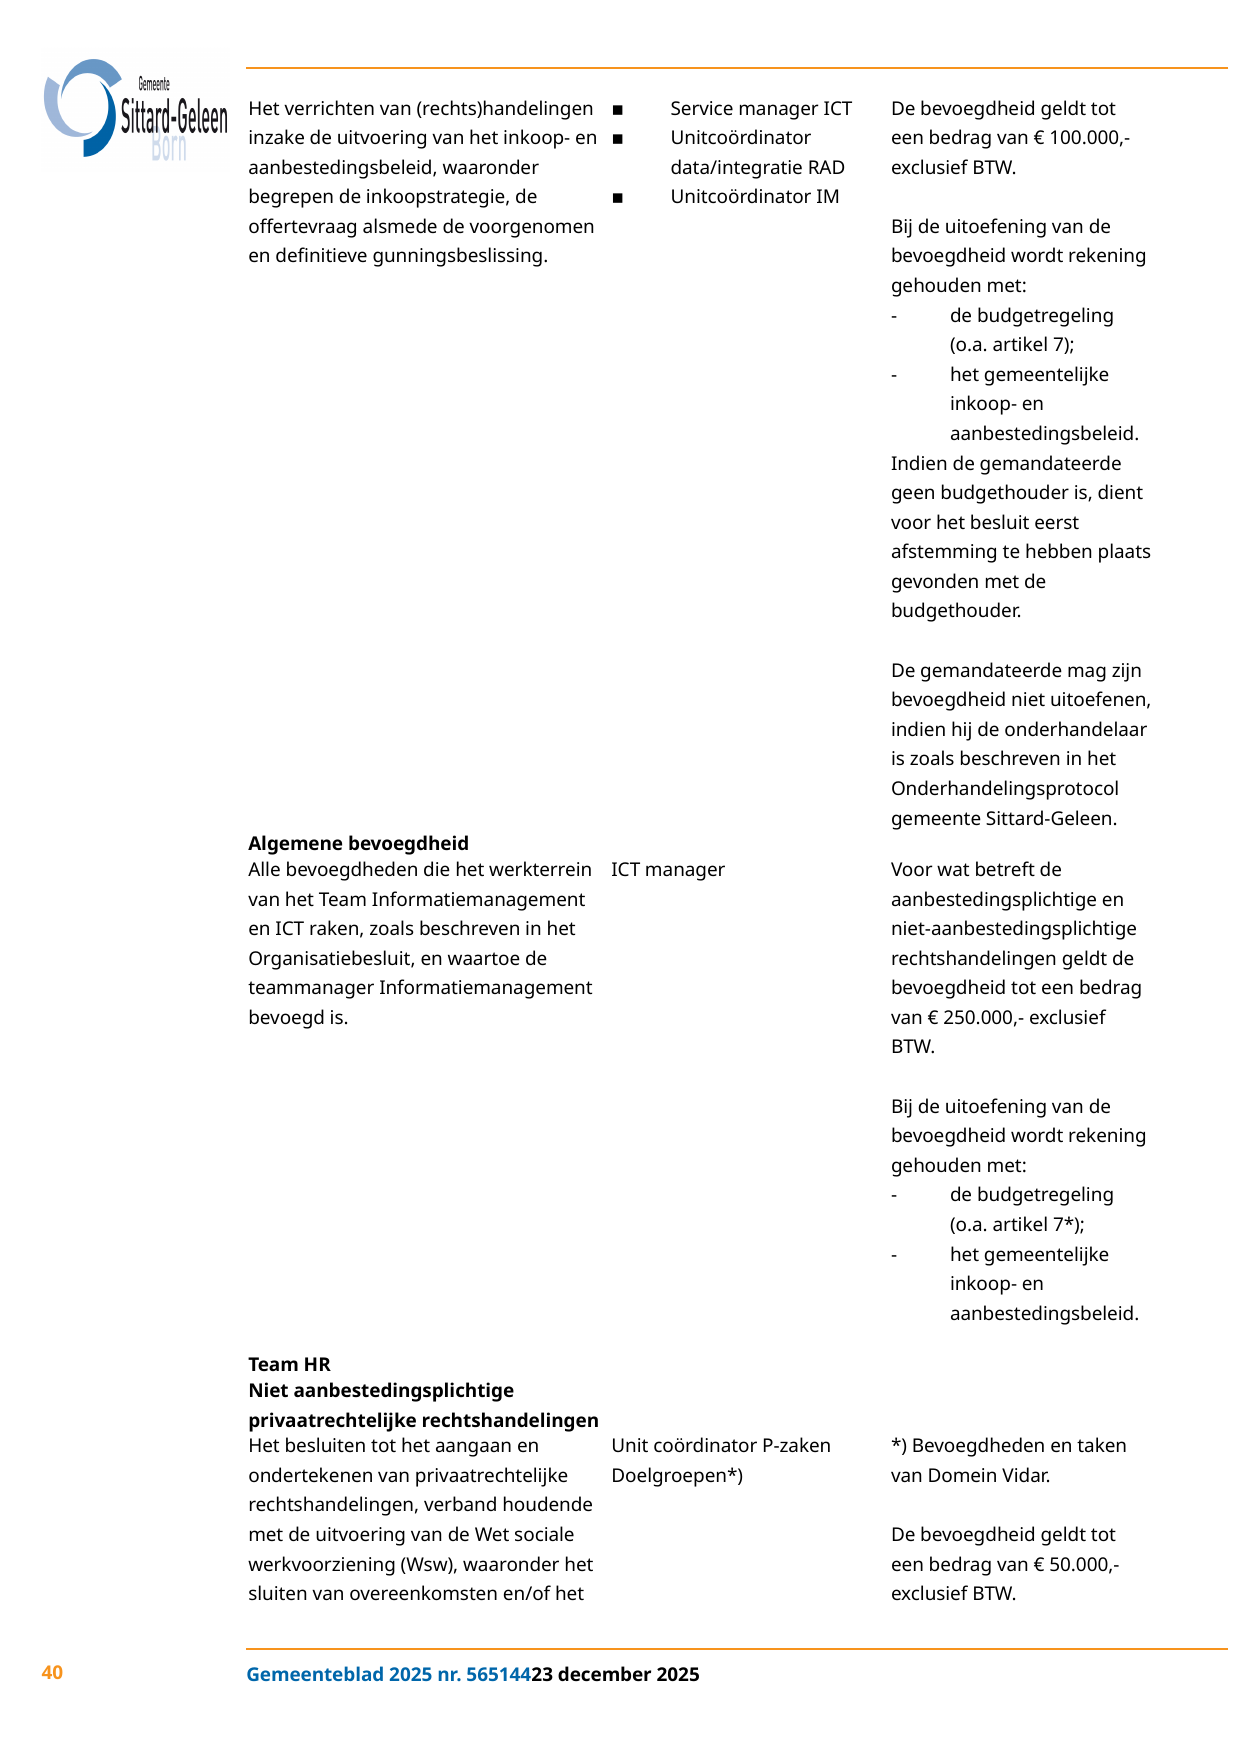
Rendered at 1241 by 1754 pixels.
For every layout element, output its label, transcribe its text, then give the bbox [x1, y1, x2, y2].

table_cell *) Bevoegdheden en taken van Domein Vidar. De bevoegdheid geldt tot een bedrag van € 50.000,- exclusief BTW. [891, 1433, 1152, 1606]
table_cell Alle bevoegdheden die het werkterrein van het Team Informatiemanagement en ICT raken, zoals beschreven in het Organisatiebesluit, en waartoe de teammanager Informatiemanagement bevoegd is. [248, 856, 611, 1326]
table_cell Het verrichten van (rechts)handelingen inzake de uitvoering van het inkoop- en aanbestedingsbeleid, waaronder begrepen de inkoopstrategie, de offertevraag alsmede de voorgenomen en definitieve gunningsbeslissing. [248, 95, 611, 831]
table_cell De bevoegdheid geldt tot een bedrag van € 100.000,- exclusief BTW. Bij de uitoefening van de bevoegdheid wordt rekening gehouden met: de budgetregeling (o.a. artikel 7); het gemeentelijke inkoop- en aanbestedingsbeleid. Indien de gemandateerde geen budgethouder is, dient voor het besluit eerst afstemming te hebben plaats gevonden met de budgethouder. De gemandateerde mag zijn bevoegdheid niet uitoefenen, indien hij de onderhandelaar is zoals beschreven in het Onderhandelingsprotocol gemeente Sittard-Geleen. [891, 95, 1152, 831]
table_cell [611, 1351, 891, 1377]
table_cell [891, 831, 1152, 856]
table_cell [611, 831, 891, 856]
table_cell Voor wat betreft de aanbestedingsplichtige en niet-aanbestedingsplichtige rechtshandelingen geldt de bevoegdheid tot een bedrag van € 250.000,- exclusief BTW. Bij de uitoefening van de bevoegdheid wordt rekening gehouden met: de budgetregeling (o.a. artikel 7*); het gemeentelijke inkoop- en aanbestedingsbeleid. [891, 856, 1152, 1326]
table_cell Team HR [248, 1351, 611, 1377]
picture [41, 47, 231, 172]
table_cell [891, 1351, 1152, 1377]
table_cell Unit coördinator P-zaken Doelgroepen*) [611, 1433, 891, 1606]
table_cell [891, 1326, 1152, 1351]
table_cell ICT manager [611, 856, 891, 1326]
table_cell Het besluiten tot het aangaan en ondertekenen van privaatrechtelijke rechtshandelingen, verband houdende met de uitvoering van de Wet sociale werkvoorziening (Wsw), waaronder het sluiten van overeenkomsten en/of het [248, 1433, 611, 1606]
table_cell [611, 1377, 891, 1432]
table_cell Service manager ICT Unitcoördinator data/integratie RAD Unitcoördinator IM [611, 95, 891, 831]
table_cell Niet aanbestedingsplichtige privaatrechtelijke rechtshandelingen [248, 1377, 611, 1432]
table_cell [611, 1326, 891, 1351]
table_cell [891, 1377, 1152, 1432]
table_cell Algemene bevoegdheid [248, 831, 611, 856]
table_cell [248, 1326, 611, 1351]
